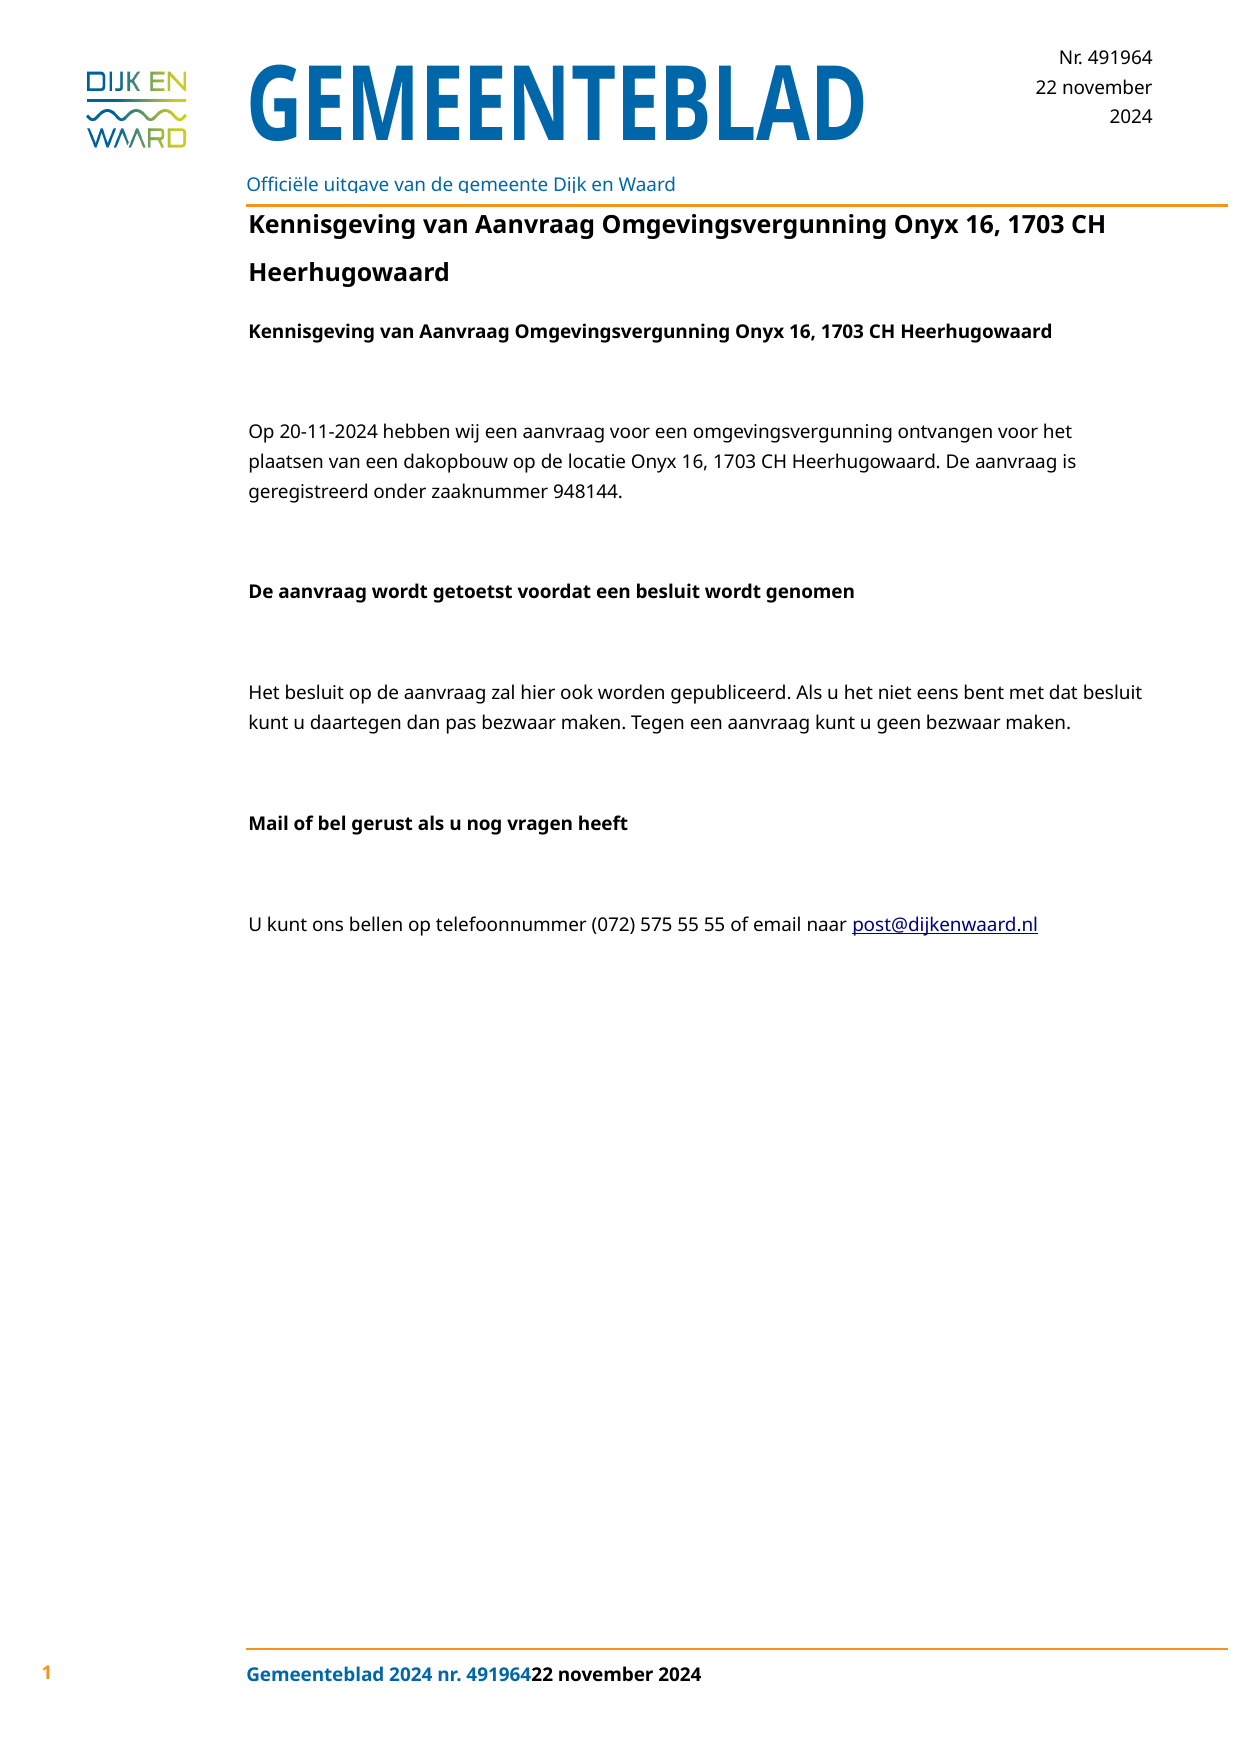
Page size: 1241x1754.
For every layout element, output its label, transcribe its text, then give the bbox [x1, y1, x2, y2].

picture [41, 47, 231, 172]
text Het besluit op de aanvraag zal hier ook worden gepubliceerd. Als u het niet eens bent met dat besluit kunt u daartegen dan pas bezwaar maken. Tegen een aanvraag kunt u geen bezwaar maken. [248, 679, 1152, 735]
text Kennisgeving van Aanvraag Omgevingsvergunning Onyx 16, 1703 CH Heerhugowaard [248, 318, 1152, 344]
text Op 20-11-2024 hebben wij een aanvraag voor een omgevingsvergunning ontvangen voor het plaatsen van een dakopbouw op de locatie Onyx 16, 1703 CH Heerhugowaard. De aanvraag is geregistreerd onder zaaknummer 948144. [248, 419, 1152, 504]
text Kennisgeving van Aanvraag Omgevingsvergunning Onyx 16, 1703 CH Heerhugowaard [248, 207, 1152, 288]
text U kunt ons bellen op telefoonnummer (072) 575 55 55 of email naar post@dijkenwaard.nl [248, 911, 1152, 937]
text Mail of bel gerust als u nog vragen heeft [248, 810, 1152, 836]
text De aanvraag wordt getoetst voordat een besluit wordt genomen [248, 579, 1152, 604]
